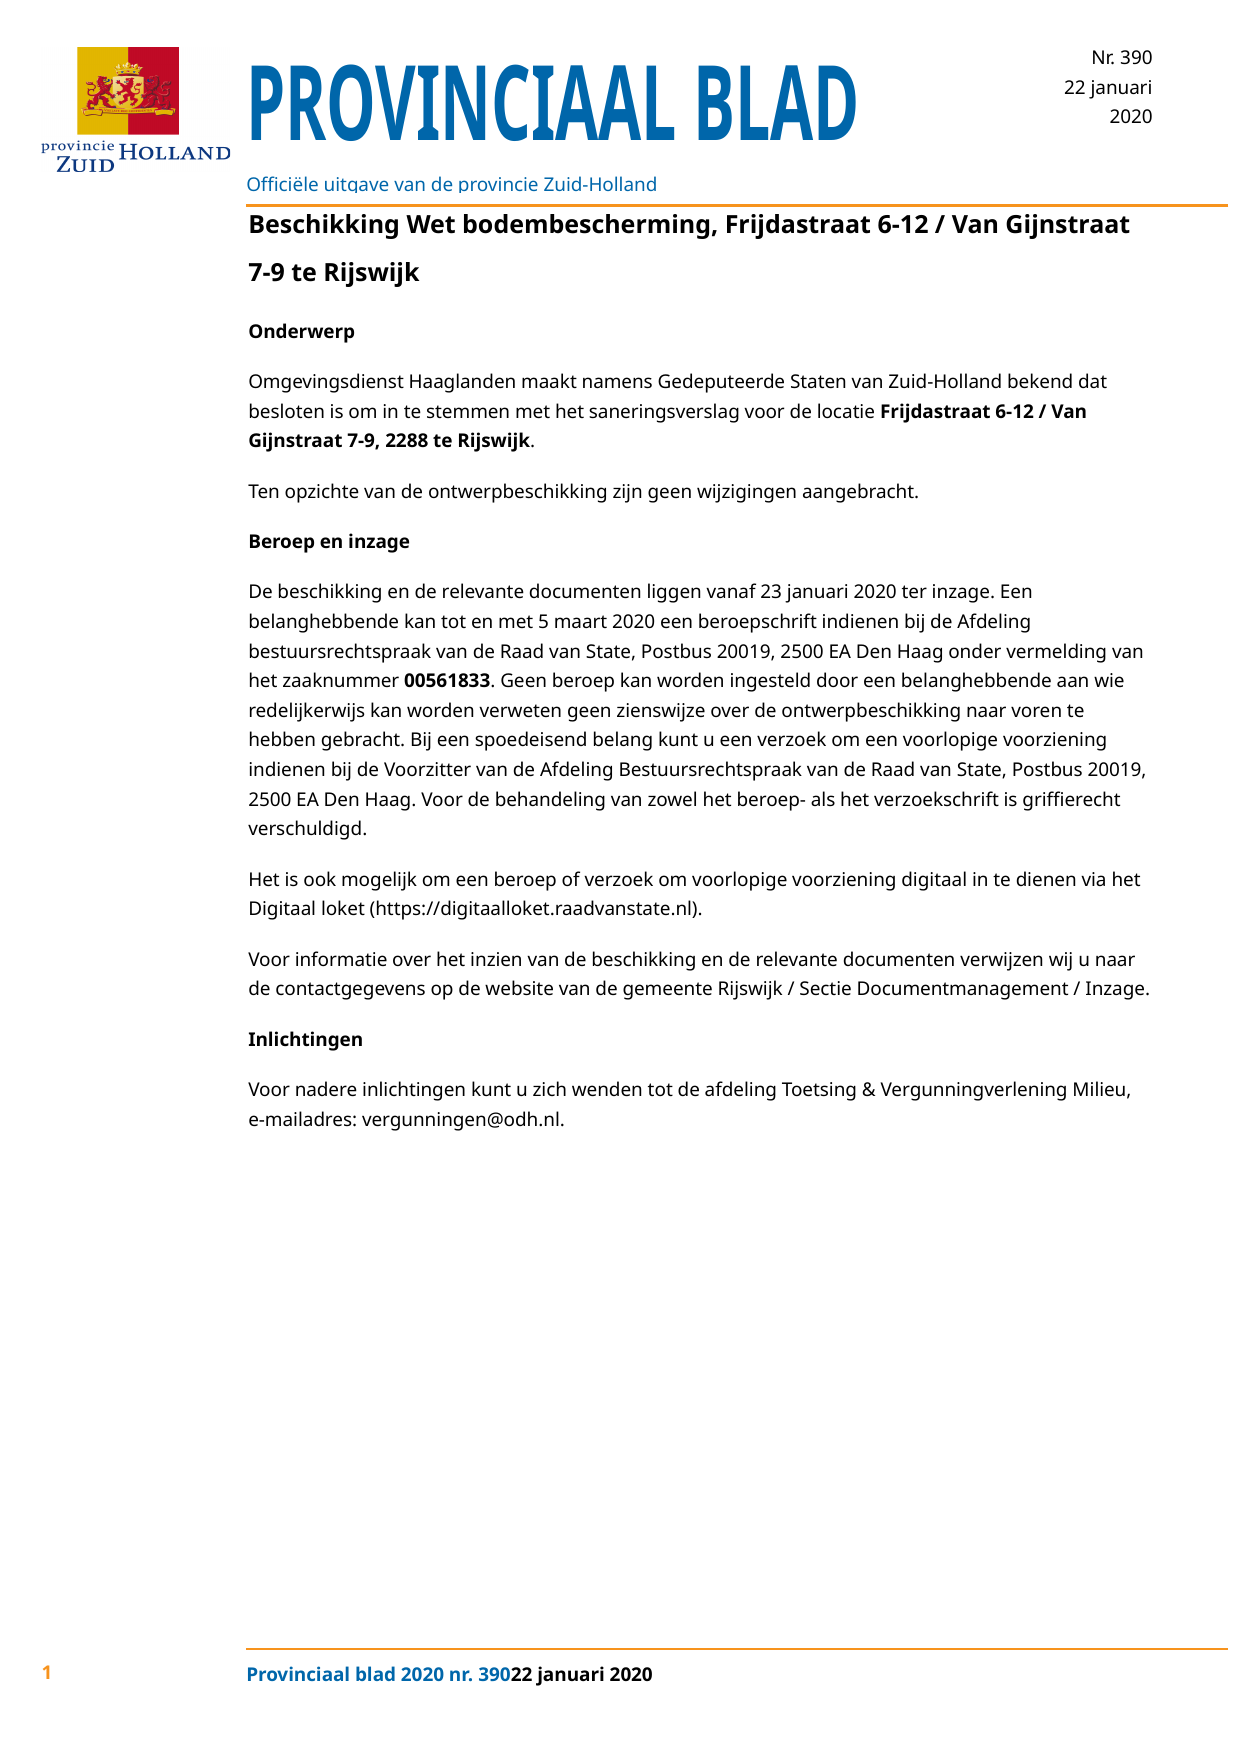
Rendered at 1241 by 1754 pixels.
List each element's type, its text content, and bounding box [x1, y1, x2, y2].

text Onderwerp [248, 318, 1152, 344]
text Ten opzichte van de ontwerpbeschikking zijn geen wijzigingen aangebracht. [248, 478, 1152, 504]
text Omgevingsdienst Haaglanden maakt namens Gedeputeerde Staten van Zuid-Holland bekend dat besloten is om in te stemmen met het saneringsverslag voor de locatie Frijdastraat 6-12 / Van Gijnstraat 7-9, 2288 te Rijswijk. [248, 368, 1152, 453]
text Voor nadere inlichtingen kunt u zich wenden tot de afdeling Toetsing & Vergunningverlening Milieu, e-mailadres: vergunningen@odh.nl. [248, 1076, 1152, 1132]
text Het is ook mogelijk om een beroep of verzoek om voorlopige voorziening digitaal in te dienen via het Digitaal loket (https://digitaalloket.raadvanstate.nl). [248, 866, 1152, 921]
text Inlichtingen [248, 1026, 1152, 1052]
text Voor informatie over het inzien van de beschikking en de relevante documenten verwijzen wij u naar de contactgegevens op de website van de gemeente Rijswijk / Sectie Documentmanagement / Inzage. [248, 946, 1152, 1001]
text Beroep en inzage [248, 528, 1152, 554]
picture [41, 47, 231, 172]
text De beschikking en de relevante documenten liggen vanaf 23 januari 2020 ter inzage. Een belanghebbende kan tot en met 5 maart 2020 een beroepschrift indienen bij de Afdeling bestuursrechtspraak van de Raad van State, Postbus 20019, 2500 EA Den Haag onder vermelding van het zaaknummer 00561833. Geen beroep kan worden ingesteld door een belanghebbende aan wie redelijkerwijs kan worden verweten geen zienswijze over de ontwerpbeschikking naar voren te hebben gebracht. Bij een spoedeisend belang kunt u een verzoek om een voorlopige voorziening indienen bij de Voorzitter van de Afdeling Bestuursrechtspraak van de Raad van State, Postbus 20019, 2500 EA Den Haag. Voor de behandeling van zowel het beroep- als het verzoekschrift is griffierecht verschuldigd. [248, 579, 1152, 841]
text Beschikking Wet bodembescherming, Frijdastraat 6-12 / Van Gijnstraat 7-9 te Rijswijk [248, 207, 1152, 288]
